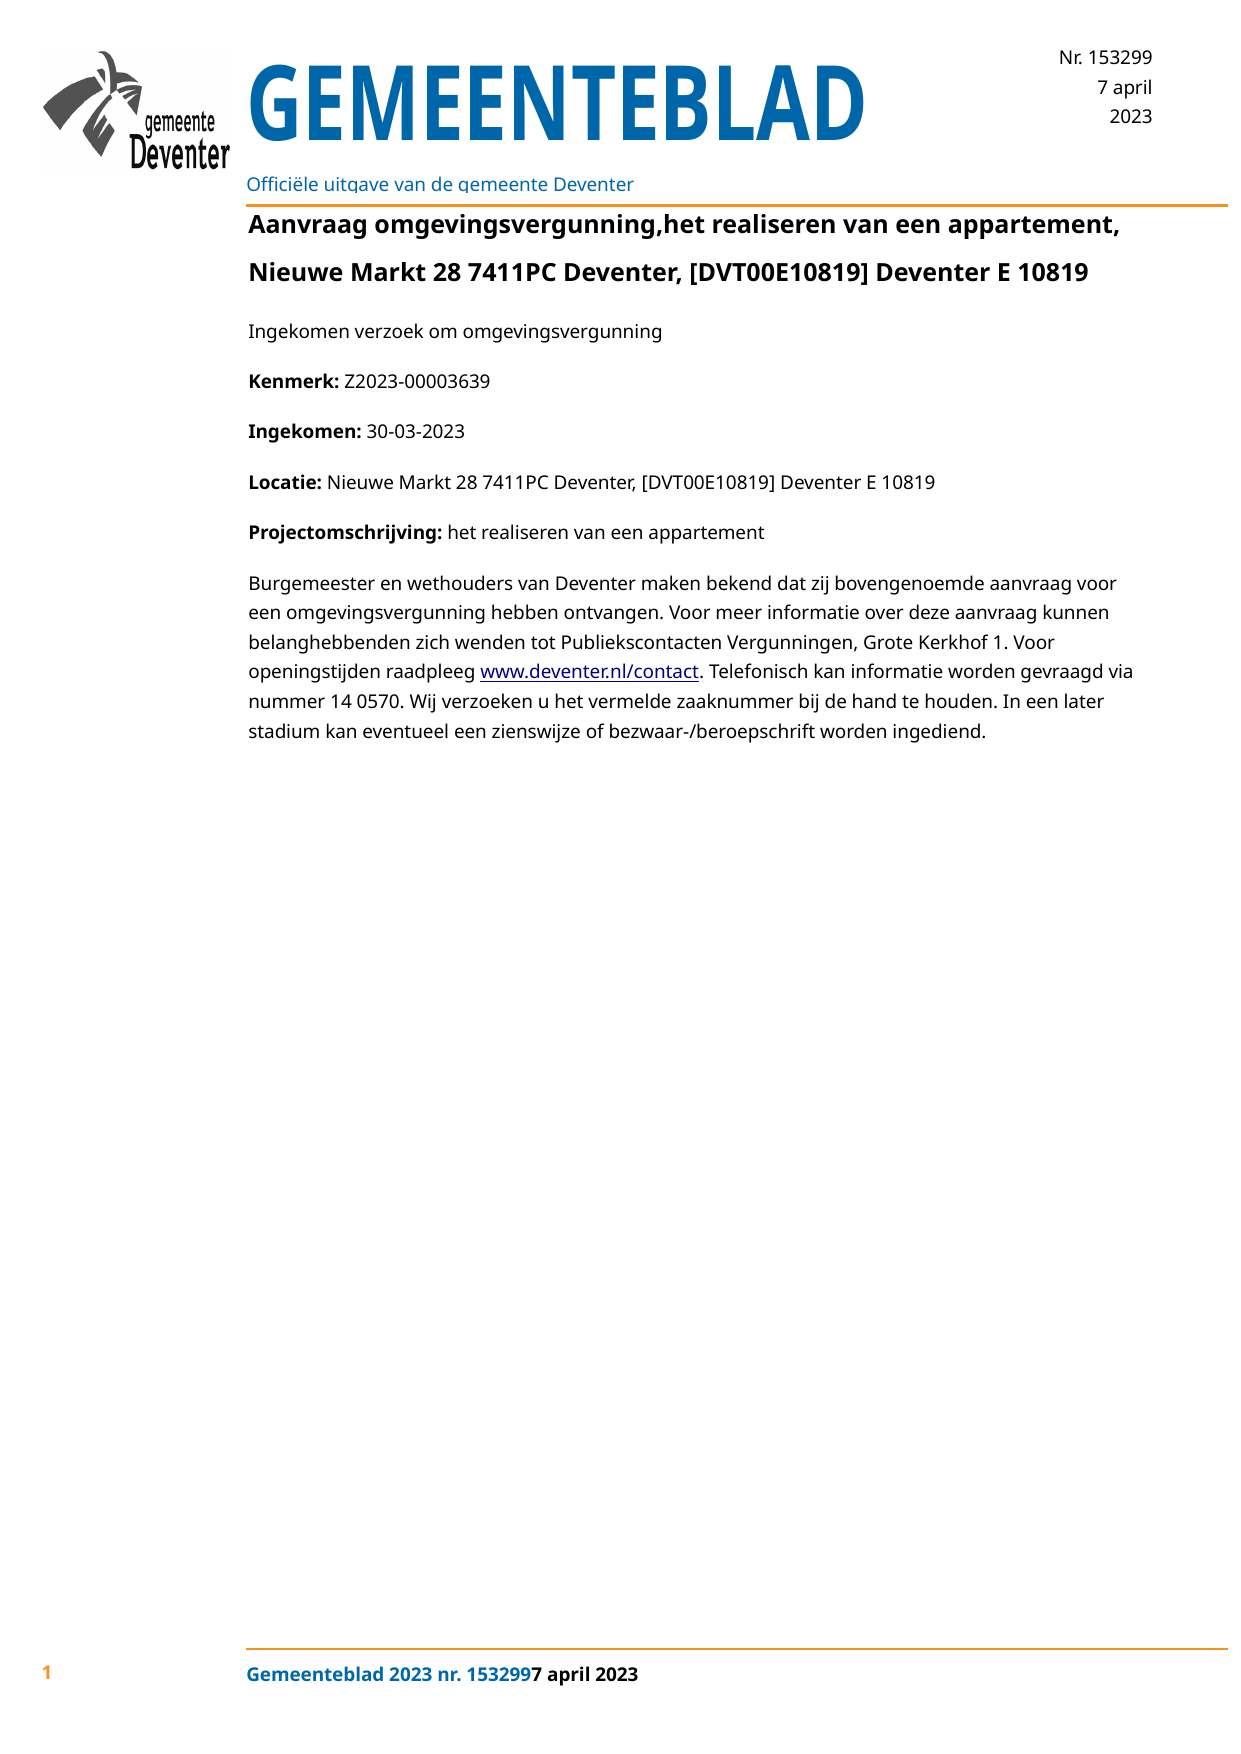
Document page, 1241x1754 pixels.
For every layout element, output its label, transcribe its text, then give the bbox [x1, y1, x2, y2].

text Aanvraag omgevingsvergunning,het realiseren van een appartement, Nieuwe Markt 28 7411PC Deventer, [DVT00E10819] Deventer E 10819 [248, 207, 1152, 288]
text Ingekomen verzoek om omgevingsvergunning [248, 318, 1152, 344]
text Projectomschrijving: het realiseren van een appartement [248, 519, 1152, 545]
text Ingekomen: 30-03-2023 [248, 419, 1152, 444]
picture [41, 47, 231, 172]
text Burgemeester en wethouders van Deventer maken bekend dat zij bovengenoemde aanvraag voor een omgevingsvergunning hebben ontvangen. Voor meer informatie over deze aanvraag kunnen belanghebbenden zich wenden tot Publiekscontacten Vergunningen, Grote Kerkhof 1. Voor openingstijden raadpleeg www.deventer.nl/contact. Telefonisch kan informatie worden gevraagd via nummer 14 0570. Wij verzoeken u het vermelde zaaknummer bij de hand te houden. In een later stadium kan eventueel een zienswijze of bezwaar-/beroepschrift worden ingediend. [248, 570, 1152, 744]
text Kenmerk: Z2023-00003639 [248, 368, 1152, 394]
text Locatie: Nieuwe Markt 28 7411PC Deventer, [DVT00E10819] Deventer E 10819 [248, 469, 1152, 495]
